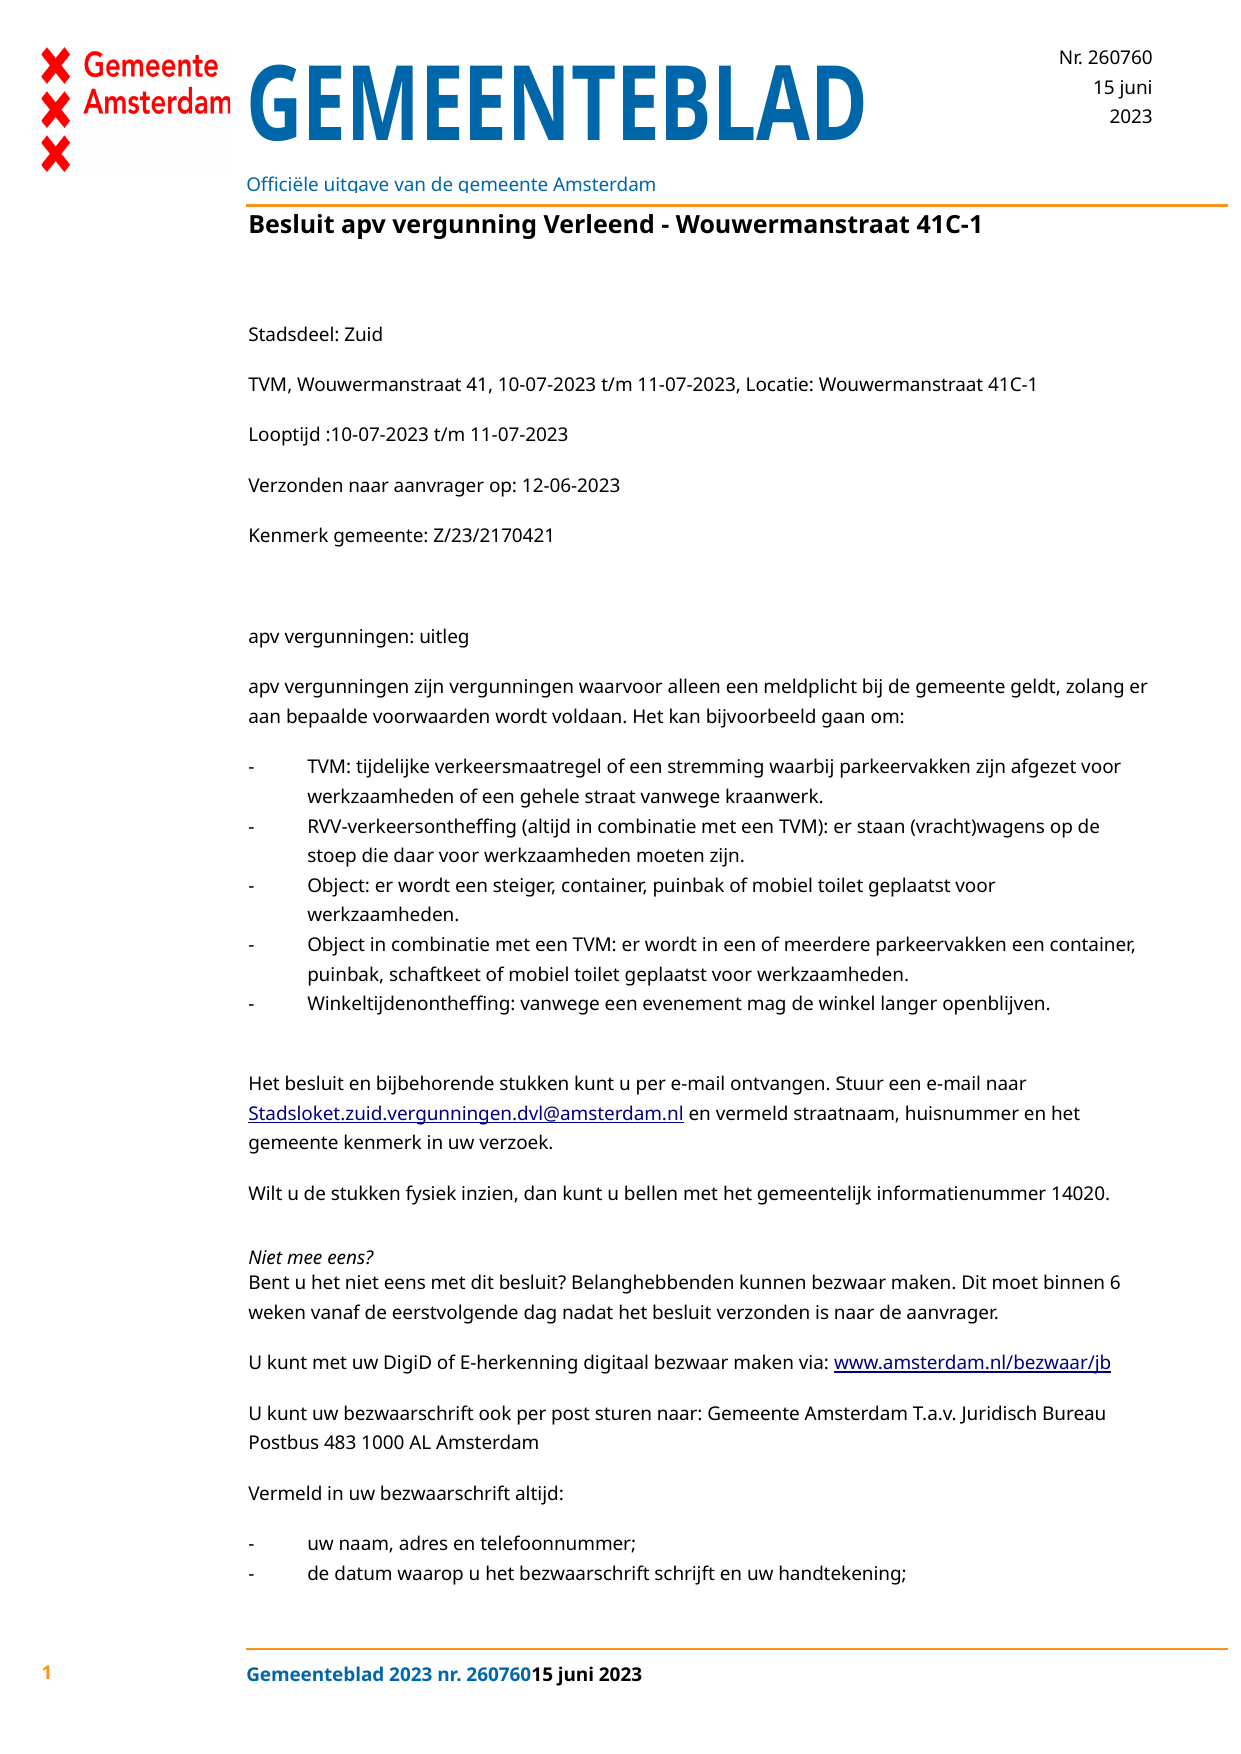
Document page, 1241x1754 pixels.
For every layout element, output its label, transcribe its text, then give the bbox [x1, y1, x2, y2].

list Winkeltijdenontheffing: vanwege een evenement mag de winkel langer openblijven. [248, 990, 1152, 1016]
list de datum waarop u het bezwaarschrift schrijft en uw handtekening; [248, 1560, 1152, 1586]
text Looptijd :10-07-2023 t/m 11-07-2023 [248, 422, 1152, 447]
text Verzonden naar aanvrager op: 12-06-2023 [248, 472, 1152, 498]
list Object: er wordt een steiger, container, puinbak of mobiel toilet geplaatst voor werkzaamheden. [248, 872, 1152, 927]
list Object in combinatie met een TVM: er wordt in een of meerdere parkeervakken een container, puinbak, schaftkeet of mobiel toilet geplaatst voor werkzaamheden. [248, 931, 1152, 986]
picture [41, 47, 231, 172]
list TVM: tijdelijke verkeersmaatregel of een stremming waarbij parkeervakken zijn afgezet voor werkzaamheden of een gehele straat vanwege kraanwerk. [248, 754, 1152, 809]
text U kunt uw bezwaarschrift ook per post sturen naar: Gemeente Amsterdam T.a.v. Juridisch Bureau Postbus 483 1000 AL Amsterdam [248, 1400, 1152, 1455]
text apv vergunningen: uitleg [248, 623, 1152, 649]
text Het besluit en bijbehorende stukken kunt u per e-mail ontvangen. Stuur een e-mail naar Stadsloket.zuid.vergunningen.dvl@amsterdam.nl en vermeld straatnaam, huisnummer en het gemeente kenmerk in uw verzoek. [248, 1070, 1152, 1155]
list uw naam, adres en telefoonnummer; [248, 1530, 1152, 1556]
text Bent u het niet eens met dit besluit? Belanghebbenden kunnen bezwaar maken. Dit moet binnen 6 weken vanaf de eerstvolgende dag nadat het besluit verzonden is naar de aanvrager. [248, 1269, 1152, 1325]
text apv vergunningen zijn vergunningen waarvoor alleen een meldplicht bij de gemeente geldt, zolang er aan bepaalde voorwaarden wordt voldaan. Het kan bijvoorbeeld gaan om: [248, 674, 1152, 729]
text Niet mee eens? [248, 1244, 1152, 1269]
text Kenmerk gemeente: Z/23/2170421 [248, 522, 1152, 548]
text TVM, Wouwermanstraat 41, 10-07-2023 t/m 11-07-2023, Locatie: Wouwermanstraat 41C-1 [248, 371, 1152, 397]
text Besluit apv vergunning Verleend - Wouwermanstraat 41C-1 [248, 207, 1152, 241]
text Stadsdeel: Zuid [248, 321, 1152, 346]
text U kunt met uw DigiD of E-herkenning digitaal bezwaar maken via: www.amsterdam.nl/bezwaar/jb [248, 1349, 1152, 1375]
text Vermeld in uw bezwaarschrift altijd: [248, 1480, 1152, 1506]
text Wilt u de stukken fysiek inzien, dan kunt u bellen met het gemeentelijk informatienummer 14020. [248, 1180, 1152, 1206]
list RVV-verkeersontheffing (altijd in combinatie met een TVM): er staan (vracht)wagens op de stoep die daar voor werkzaamheden moeten zijn. [248, 813, 1152, 868]
